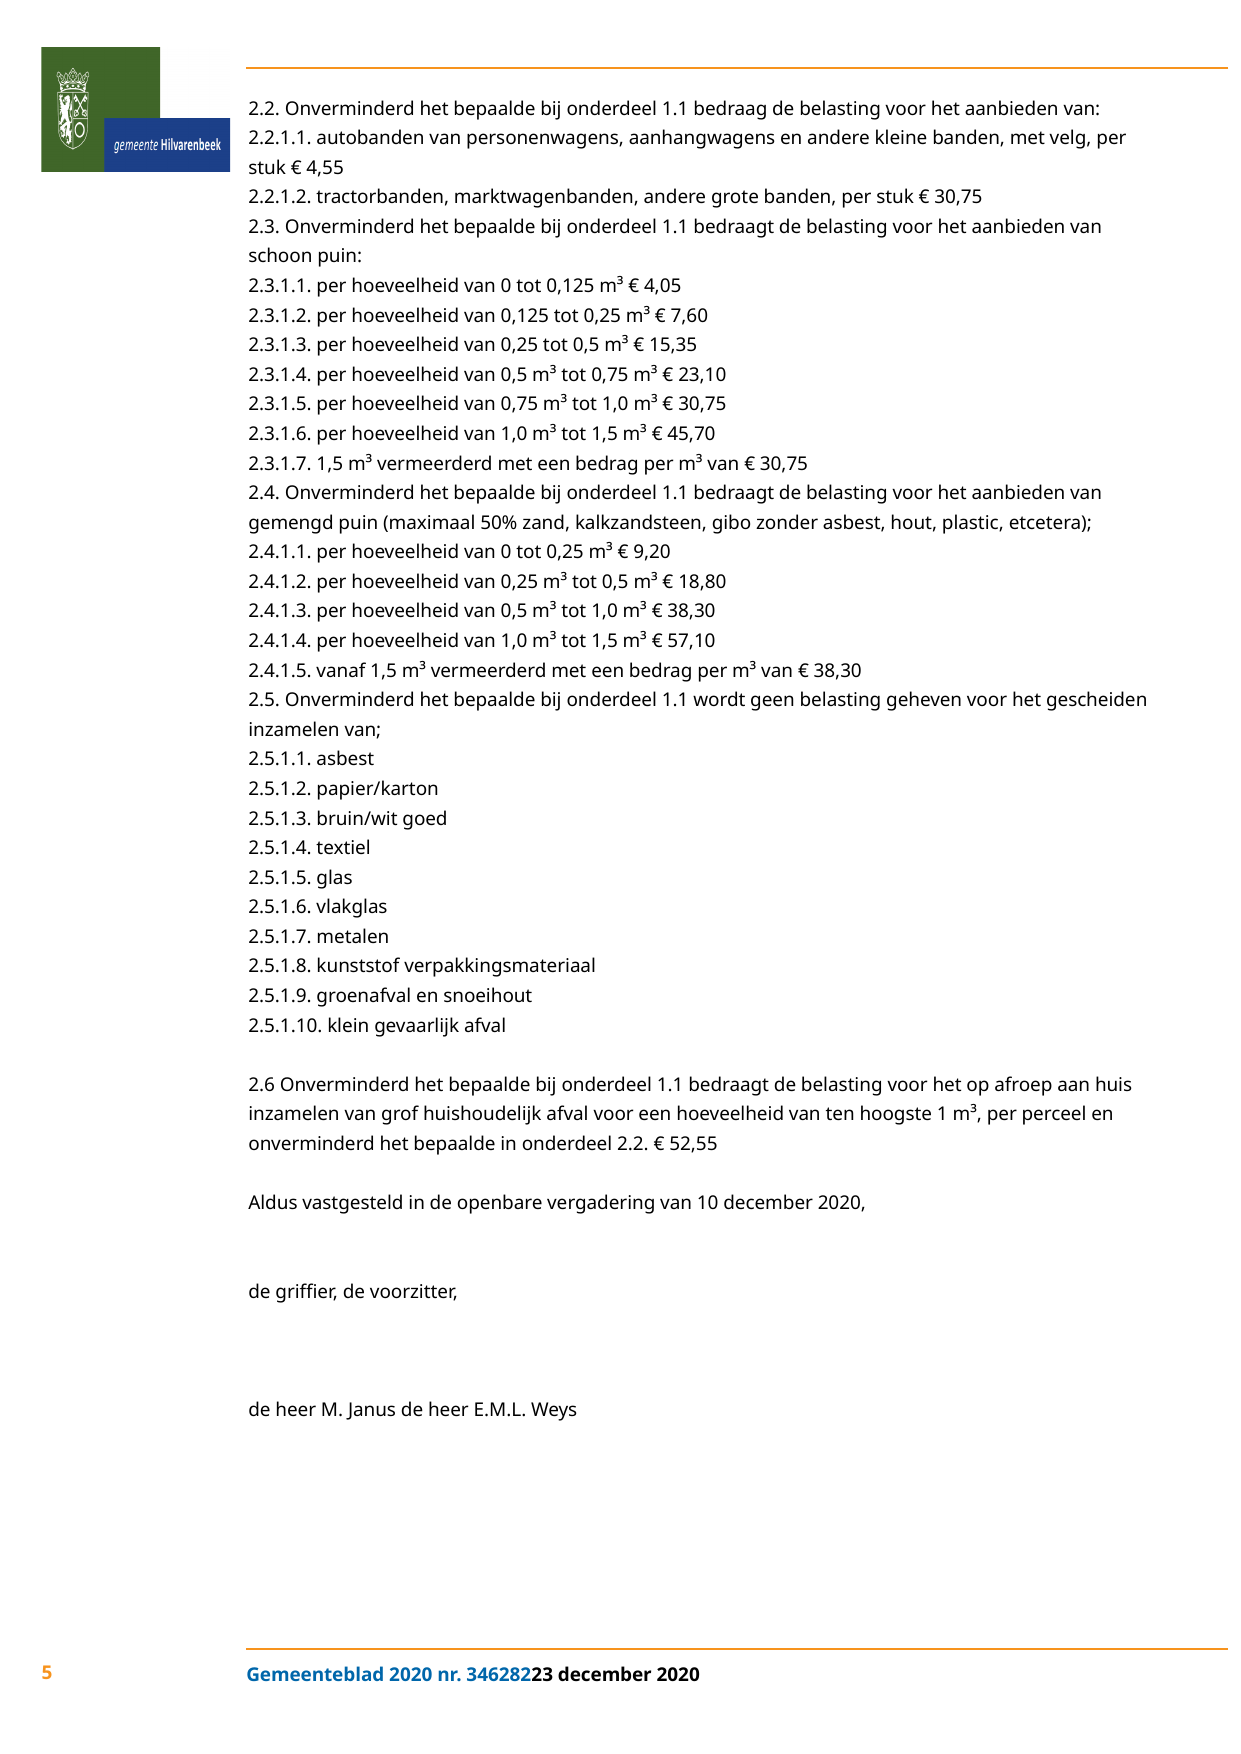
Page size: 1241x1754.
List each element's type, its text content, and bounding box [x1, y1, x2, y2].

text 2.4. Onverminderd het bepaalde bij onderdeel 1.1 bedraagt de belasting voor het aanbieden van gemengd puin (maximaal 50% zand, kalkzandsteen, gibo zonder asbest, hout, plastic, etcetera); [248, 479, 1152, 535]
text 2.5.1.8. kunststof verpakkingsmateriaal [248, 953, 1152, 978]
text 2.5.1.2. papier/karton [248, 775, 1152, 801]
text 2.3.1.6. per hoeveelheid van 1,0 m³ tot 1,5 m³ € 45,70 [248, 420, 1152, 446]
text 2.4.1.1. per hoeveelheid van 0 tot 0,25 m³ € 9,20 [248, 538, 1152, 564]
text 2.4.1.5. vanaf 1,5 m³ vermeerderd met een bedrag per m³ van € 38,30 [248, 657, 1152, 683]
text 2.4.1.2. per hoeveelheid van 0,25 m³ tot 0,5 m³ € 18,80 [248, 568, 1152, 594]
text 2.5.1.9. groenafval en snoeihout [248, 982, 1152, 1008]
text 2.4.1.3. per hoeveelheid van 0,5 m³ tot 1,0 m³ € 38,30 [248, 598, 1152, 623]
text 2.5.1.6. vlakglas [248, 893, 1152, 919]
text 2.3.1.2. per hoeveelheid van 0,125 tot 0,25 m³ € 7,60 [248, 302, 1152, 328]
text 2.4.1.4. per hoeveelheid van 1,0 m³ tot 1,5 m³ € 57,10 [248, 627, 1152, 653]
text 2.3.1.5. per hoeveelheid van 0,75 m³ tot 1,0 m³ € 30,75 [248, 391, 1152, 416]
text 2.5.1.3. bruin/wit goed [248, 805, 1152, 831]
text 2.5.1.7. metalen [248, 923, 1152, 949]
text 2.2.1.2. tractorbanden, marktwagenbanden, andere grote banden, per stuk € 30,75 [248, 183, 1152, 209]
text 2.5.1.5. glas [248, 864, 1152, 890]
picture [41, 47, 231, 172]
text 2.3.1.3. per hoeveelheid van 0,25 tot 0,5 m³ € 15,35 [248, 331, 1152, 357]
text 2.3.1.7. 1,5 m³ vermeerderd met een bedrag per m³ van € 30,75 [248, 450, 1152, 476]
text 2.3.1.4. per hoeveelheid van 0,5 m³ tot 0,75 m³ € 23,10 [248, 361, 1152, 387]
text 2.6 Onverminderd het bepaalde bij onderdeel 1.1 bedraagt de belasting voor het op afroep aan huis inzamelen van grof huishoudelijk afval voor een hoeveelheid van ten hoogste 1 m³, per perceel en onverminderd het bepaalde in onderdeel 2.2. € 52,55 [248, 1071, 1152, 1156]
text Aldus vastgesteld in de openbare vergadering van 10 december 2020, [248, 1189, 1152, 1215]
text 2.3. Onverminderd het bepaalde bij onderdeel 1.1 bedraagt de belasting voor het aanbieden van schoon puin: [248, 213, 1152, 268]
text 2.2.1.1. autobanden van personenwagens, aanhangwagens en andere kleine banden, met velg, per stuk € 4,55 [248, 124, 1152, 180]
text 2.2. Onverminderd het bepaalde bij onderdeel 1.1 bedraag de belasting voor het aanbieden van: [248, 95, 1152, 121]
text de griffier, de voorzitter, [248, 1278, 1152, 1304]
text 2.5.1.1. asbest [248, 746, 1152, 771]
text 2.3.1.1. per hoeveelheid van 0 tot 0,125 m³ € 4,05 [248, 272, 1152, 298]
text 2.5.1.10. klein gevaarlijk afval [248, 1012, 1152, 1038]
text de heer M. Janus de heer E.M.L. Weys [248, 1396, 1152, 1422]
text 2.5. Onverminderd het bepaalde bij onderdeel 1.1 wordt geen belasting geheven voor het gescheiden inzamelen van; [248, 686, 1152, 742]
text 2.5.1.4. textiel [248, 834, 1152, 860]
